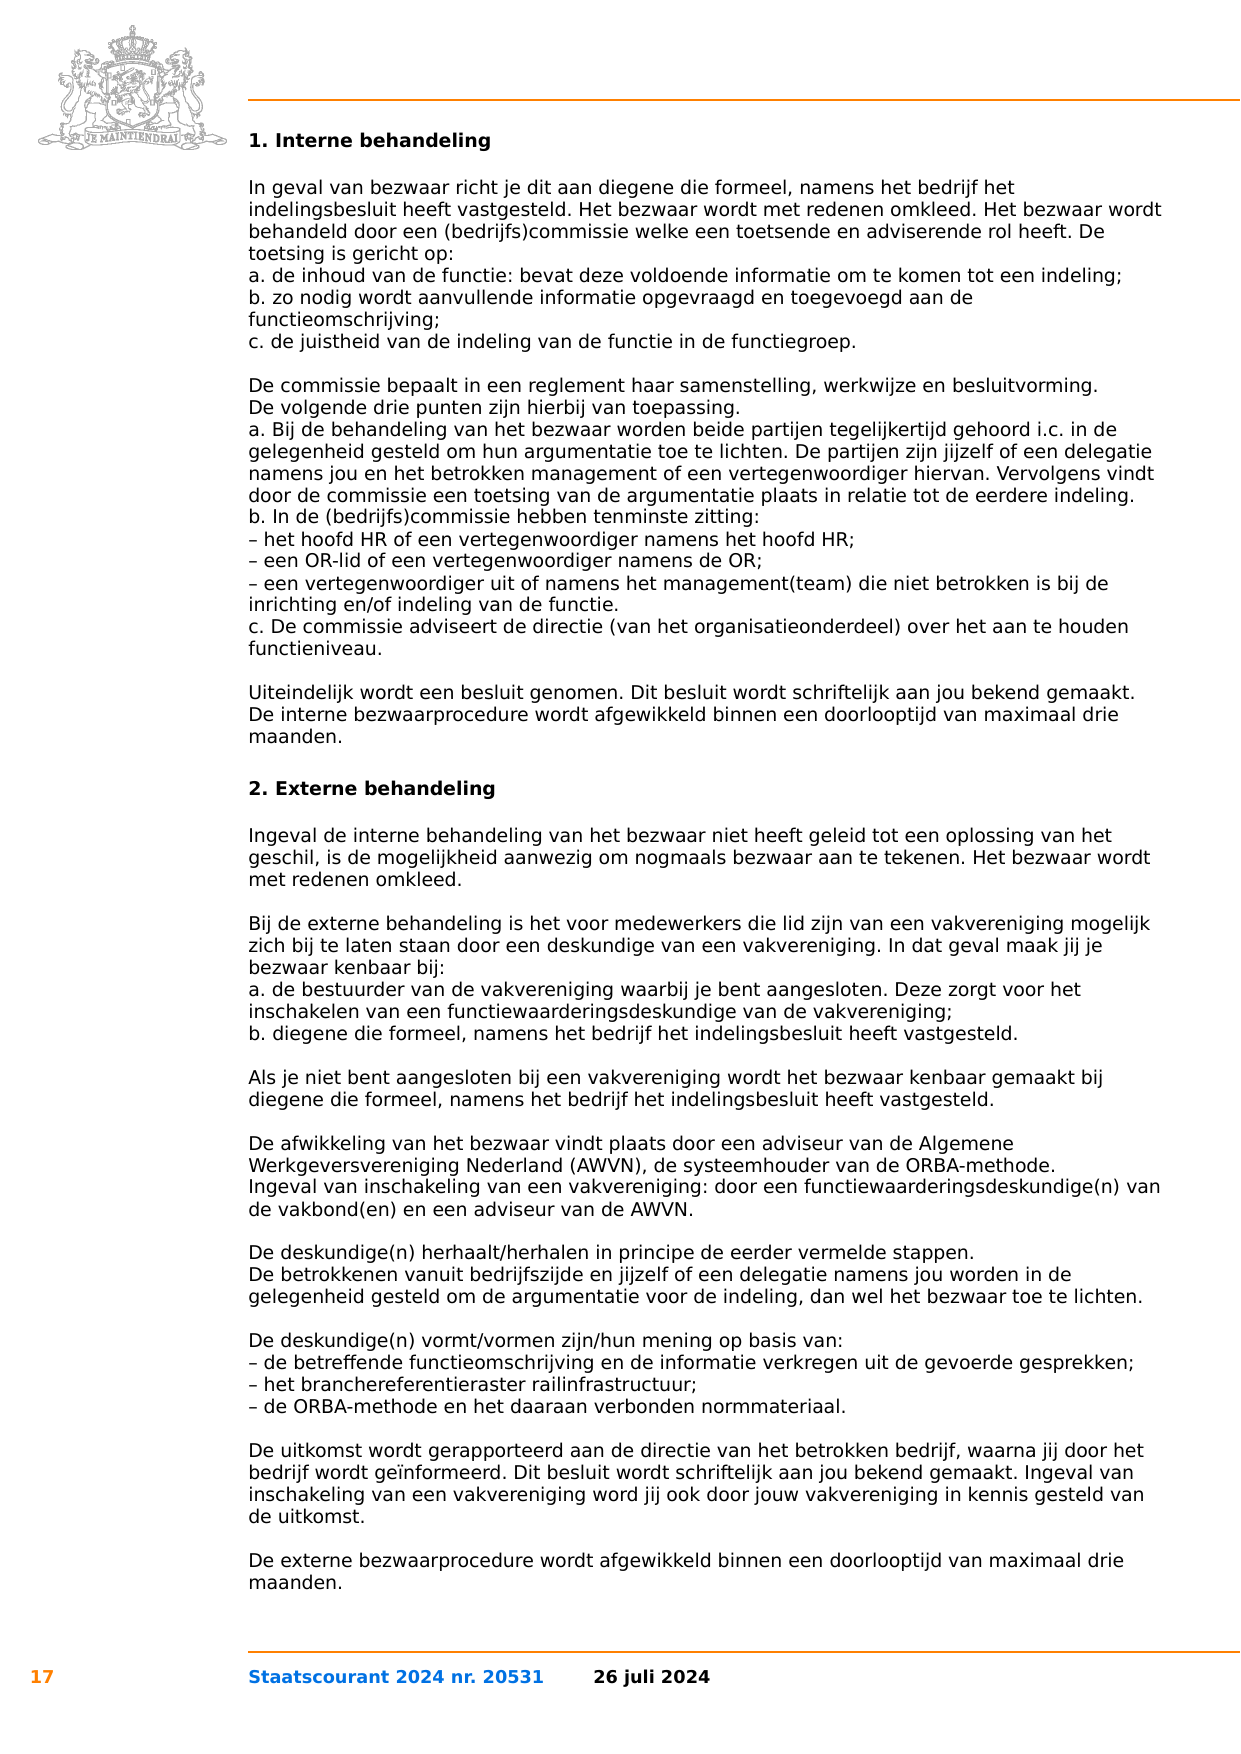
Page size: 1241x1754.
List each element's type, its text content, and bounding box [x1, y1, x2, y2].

text a. de inhoud van de functie: bevat deze voldoende informatie om te komen tot een indeling; [248, 265, 1163, 287]
text a. de bestuurder van de vakvereniging waarbij je bent aangesloten. Deze zorgt voor het inschakelen van een functiewaarderingsdeskundige van de vakvereniging; [248, 979, 1163, 1023]
text De interne bezwaarprocedure wordt afgewikkeld binnen een doorlooptijd van maximaal drie maanden. [248, 704, 1163, 748]
text c. de juistheid van de indeling van de functie in de functiegroep. [248, 331, 1163, 353]
text – het branchereferentieraster railinfrastructuur; [248, 1374, 1163, 1396]
text De betrokkenen vanuit bedrijfszijde en jijzelf of een delegatie namens jou worden in de gelegenheid gesteld om de argumentatie voor de indeling, dan wel het bezwaar toe te lichten. [248, 1264, 1163, 1308]
text – de betreffende functieomschrijving en de informatie verkregen uit de gevoerde gesprekken; [248, 1352, 1163, 1374]
text – een vertegenwoordiger uit of namens het management(team) die niet betrokken is bij de inrichting en/of indeling van de functie. [248, 572, 1163, 616]
text De deskundige(n) vormt/vormen zijn/hun mening op basis van: [248, 1330, 1163, 1352]
text Ingeval de interne behandeling van het bezwaar niet heeft geleid tot een oplossing van het geschil, is de mogelijkheid aanwezig om nogmaals bezwaar aan te tekenen. Het bezwaar wordt met redenen omkleed. [248, 825, 1163, 891]
text In geval van bezwaar richt je dit aan diegene die formeel, namens het bedrijf het indelingsbesluit heeft vastgesteld. Het bezwaar wordt met redenen omkleed. Het bezwaar wordt behandeld door een (bedrijfs)commissie welke een toetsende en adviserende rol heeft. De toetsing is gericht op: [248, 177, 1163, 265]
text Als je niet bent aangesloten bij een vakvereniging wordt het bezwaar kenbaar gemaakt bij diegene die formeel, namens het bedrijf het indelingsbesluit heeft vastgesteld. [248, 1067, 1163, 1111]
text – de ORBA-methode en het daaraan verbonden normmateriaal. [248, 1396, 1163, 1418]
text De afwikkeling van het bezwaar vindt plaats door een adviseur van de Algemene Werkgeversvereniging Nederland (AWVN), de systeemhouder van de ORBA-methode. [248, 1132, 1163, 1176]
subtitle 1. Interne behandeling [248, 130, 1163, 152]
text b. zo nodig wordt aanvullende informatie opgevraagd en toegevoegd aan de functieomschrijving; [248, 287, 1163, 331]
text a. Bij de behandeling van het bezwaar worden beide partijen tegelijkertijd gehoord i.c. in de gelegenheid gesteld om hun argumentatie toe te lichten. De partijen zijn jijzelf of een delegatie namens jou en het betrokken management of een vertegenwoordiger hiervan. Vervolgens vindt door de commissie een toetsing van de argumentatie plaats in relatie tot de eerdere indeling. [248, 418, 1163, 506]
subtitle 2. Externe behandeling [248, 778, 1163, 800]
text c. De commissie adviseert de directie (van het organisatieonderdeel) over het aan te houden functieniveau. [248, 616, 1163, 660]
text b. diegene die formeel, namens het bedrijf het indelingsbesluit heeft vastgesteld. [248, 1023, 1163, 1045]
text De volgende drie punten zijn hierbij van toepassing. [248, 397, 1163, 418]
text Uiteindelijk wordt een besluit genomen. Dit besluit wordt schriftelijk aan jou bekend gemaakt. [248, 682, 1163, 704]
text Ingeval van inschakeling van een vakvereniging: door een functiewaarderingsdeskundige(n) van de vakbond(en) en een adviseur van de AWVN. [248, 1176, 1163, 1220]
text b. In de (bedrijfs)commissie hebben tenminste zitting: [248, 506, 1163, 528]
text De deskundige(n) herhaalt/herhalen in principe de eerder vermelde stappen. [248, 1242, 1163, 1264]
text – een OR-lid of een vertegenwoordiger namens de OR; [248, 550, 1163, 572]
text De uitkomst wordt gerapporteerd aan de directie van het betrokken bedrijf, waarna jij door het bedrijf wordt geïnformeerd. Dit besluit wordt schriftelijk aan jou bekend gemaakt. Ingeval van inschakeling van een vakvereniging word jij ook door jouw vakvereniging in kennis gesteld van de uitkomst. [248, 1440, 1163, 1528]
text De externe bezwaarprocedure wordt afgewikkeld binnen een doorlooptijd van maximaal drie maanden. [248, 1550, 1163, 1594]
text – het hoofd HR of een vertegenwoordiger namens het hoofd HR; [248, 528, 1163, 550]
picture [38, 25, 227, 150]
text Bij de externe behandeling is het voor medewerkers die lid zijn van een vakvereniging mogelijk zich bij te laten staan door een deskundige van een vakvereniging. In dat geval maak jij je bezwaar kenbaar bij: [248, 913, 1163, 979]
text De commissie bepaalt in een reglement haar samenstelling, werkwijze en besluitvorming. [248, 374, 1163, 397]
